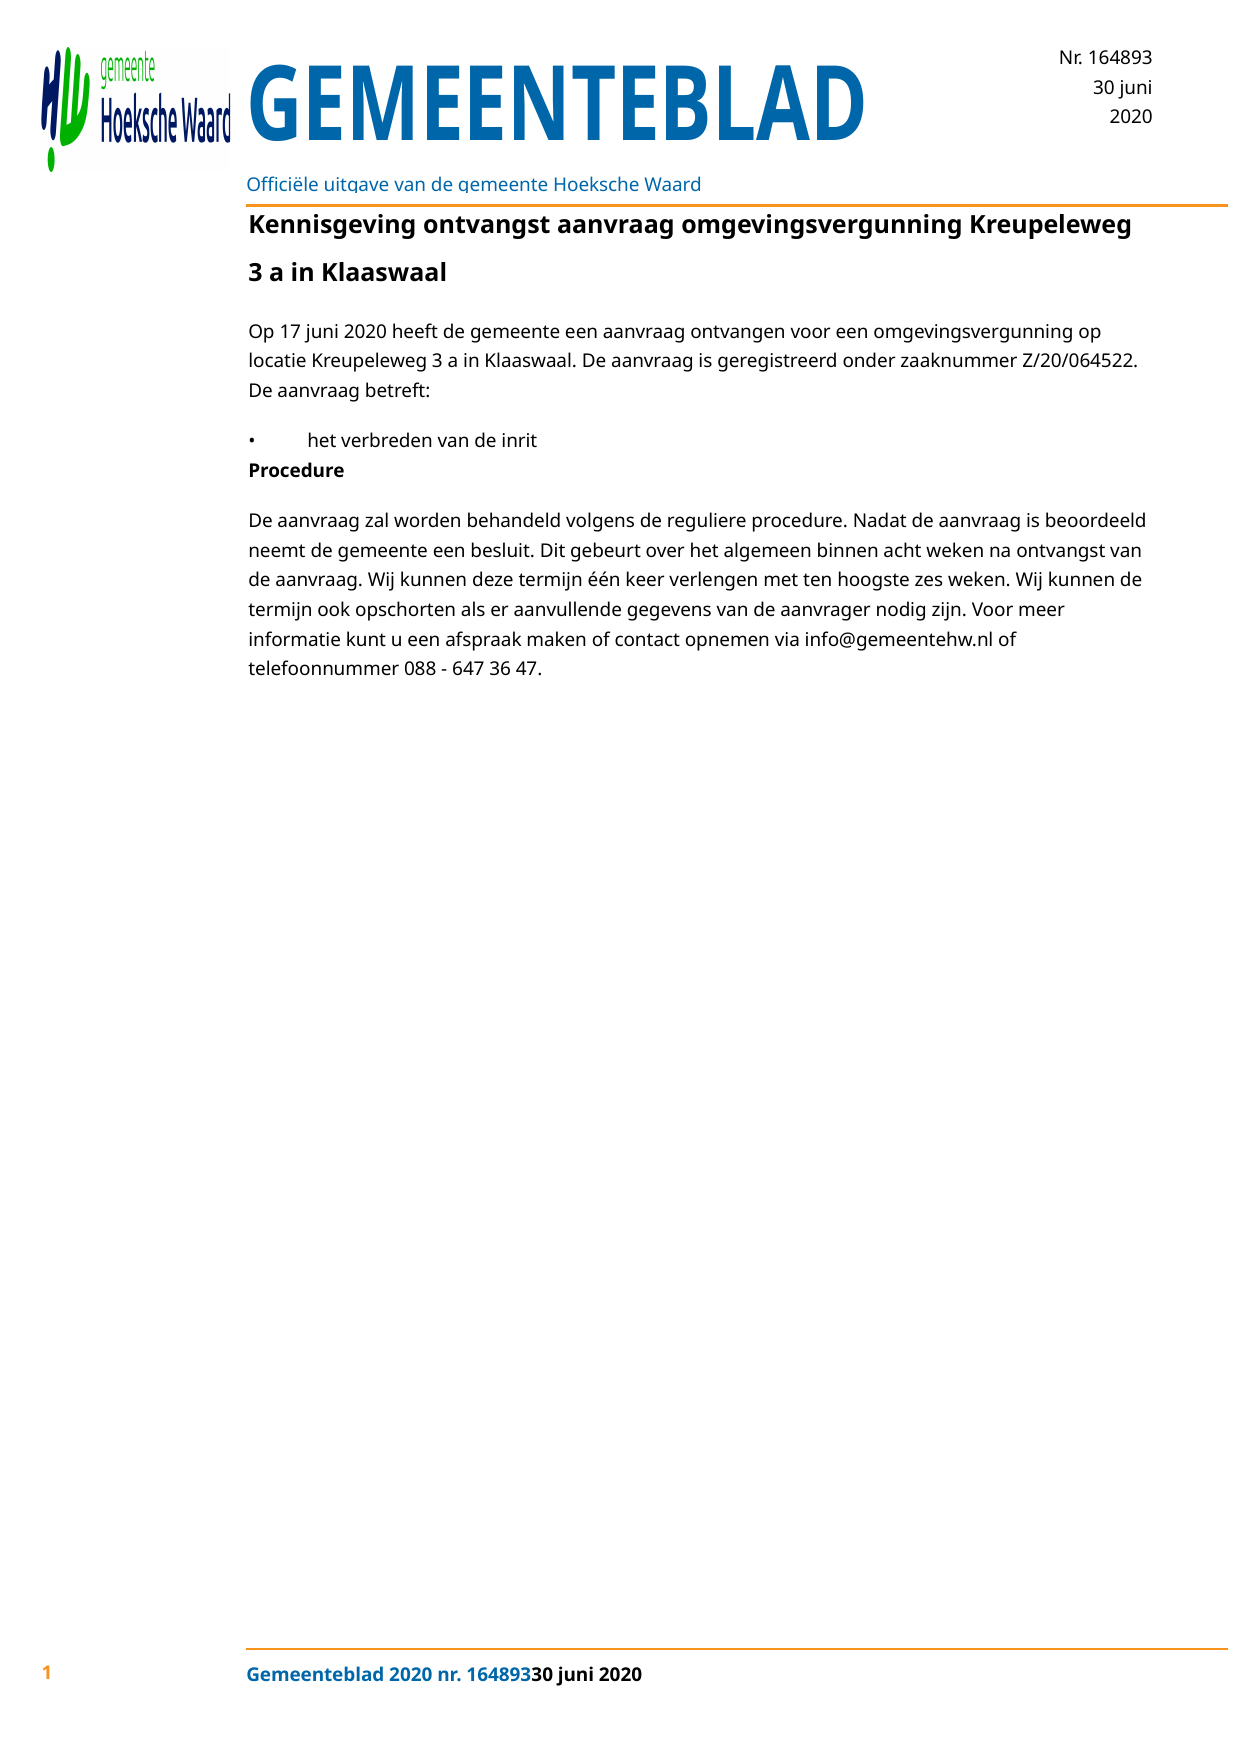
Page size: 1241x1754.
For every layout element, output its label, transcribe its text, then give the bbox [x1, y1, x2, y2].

list het verbreden van de inrit [248, 427, 1152, 453]
text Kennisgeving ontvangst aanvraag omgevingsvergunning Kreupeleweg 3 a in Klaaswaal [248, 207, 1152, 288]
text De aanvraag zal worden behandeld volgens de reguliere procedure. Nadat de aanvraag is beoordeeld neemt de gemeente een besluit. Dit gebeurt over het algemeen binnen acht weken na ontvangst van de aanvraag. Wij kunnen deze termijn één keer verlengen met ten hoogste zes weken. Wij kunnen de termijn ook opschorten als er aanvullende gegevens van de aanvrager nodig zijn. Voor meer informatie kunt u een afspraak maken of contact opnemen via info@gemeentehw.nl of telefoonnummer 088 - 647 36 47. [248, 507, 1152, 681]
text Op 17 juni 2020 heeft de gemeente een aanvraag ontvangen voor een omgevingsvergunning op locatie Kreupeleweg 3 a in Klaaswaal. De aanvraag is geregistreerd onder zaaknummer Z/20/064522. De aanvraag betreft: [248, 318, 1152, 403]
text Procedure [248, 457, 1152, 483]
picture [41, 47, 231, 172]
